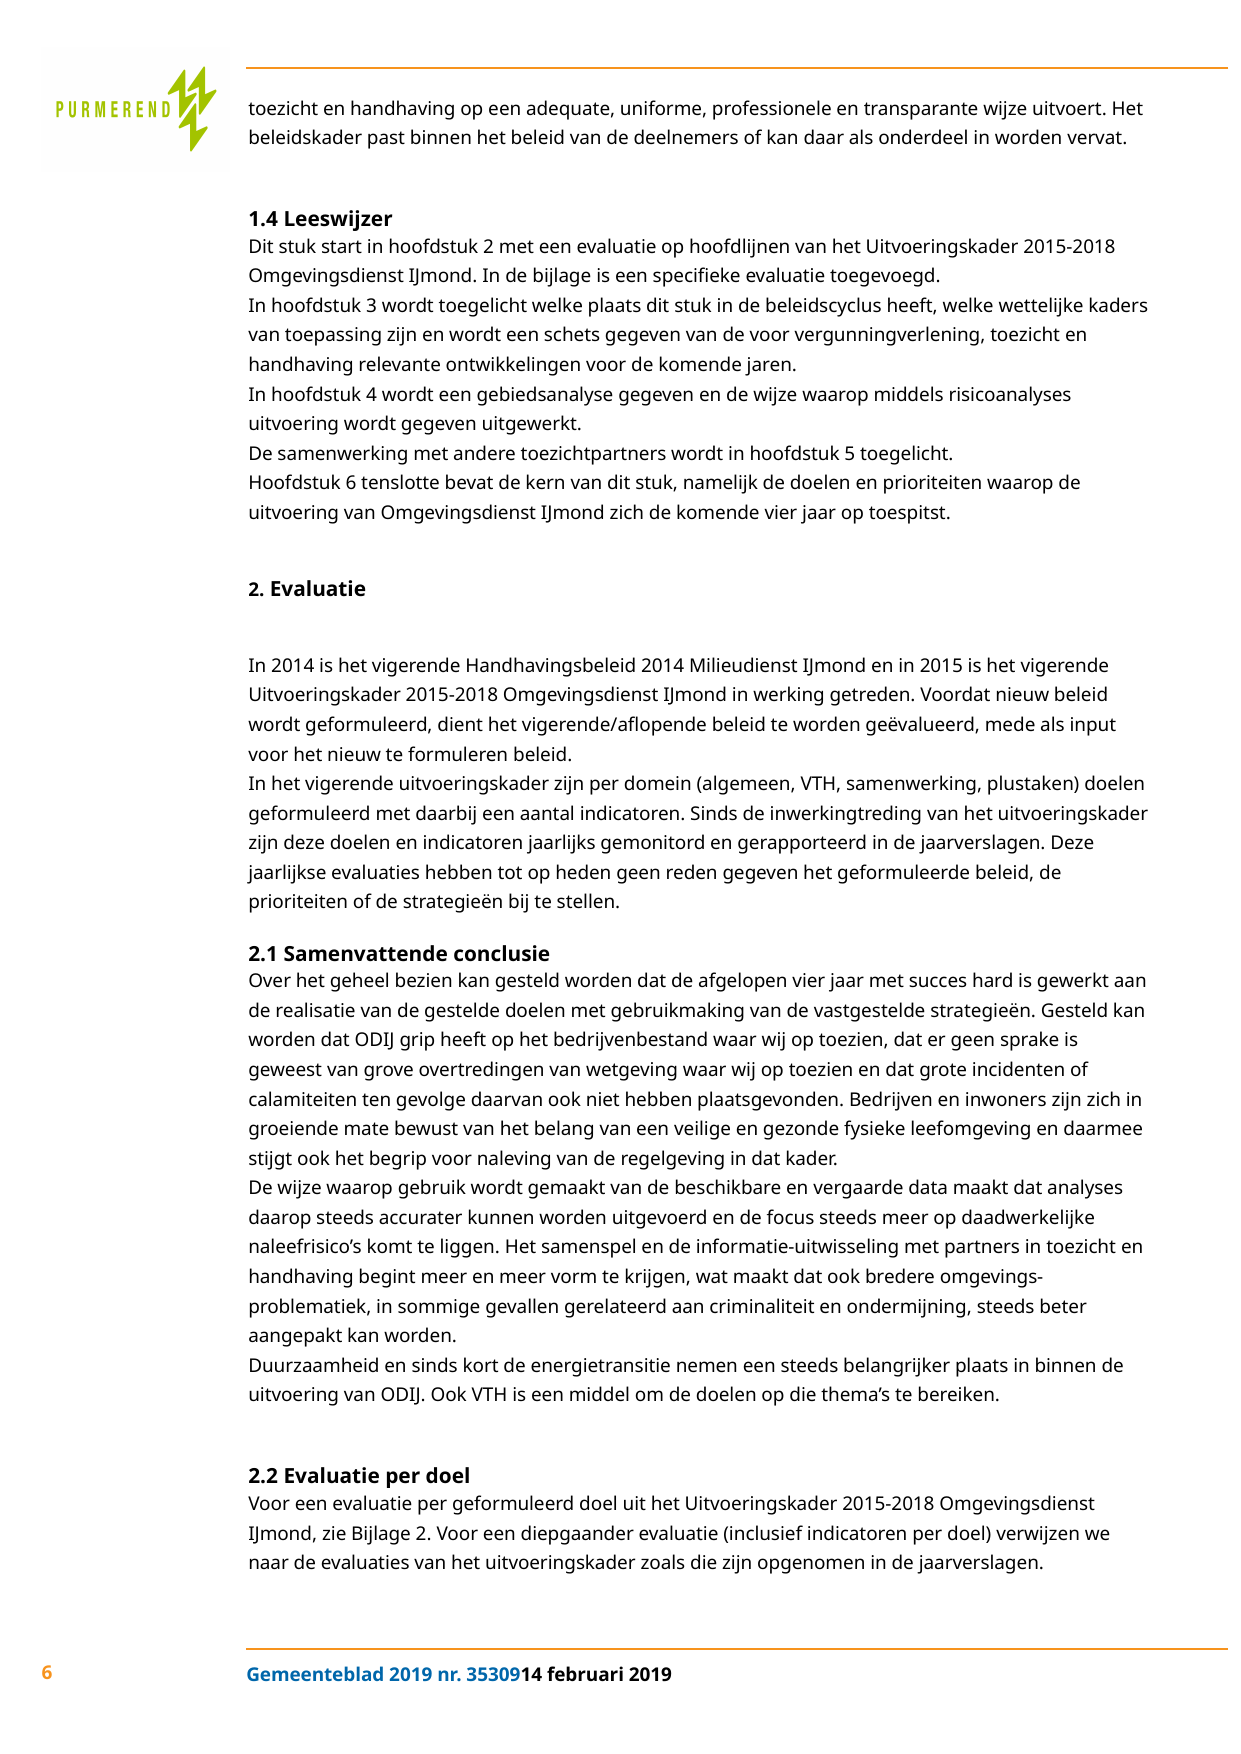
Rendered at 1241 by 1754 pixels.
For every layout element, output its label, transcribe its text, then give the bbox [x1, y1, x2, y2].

text Hoofdstuk 6 tenslotte bevat de kern van dit stuk, namelijk de doelen en prioriteiten waarop de uitvoering van Omgevingsdienst IJmond zich de komende vier jaar op toespitst. [248, 469, 1152, 525]
text Over het geheel bezien kan gesteld worden dat de afgelopen vier jaar met succes hard is gewerkt aan de realisatie van de gestelde doelen met gebruikmaking van de vastgestelde strategieën. Gesteld kan worden dat ODIJ grip heeft op het bedrijvenbestand waar wij op toezien, dat er geen sprake is geweest van grove overtredingen van wetgeving waar wij op toezien en dat grote incidenten of calamiteiten ten gevolge daarvan ook niet hebben plaatsgevonden. Bedrijven en inwoners zijn zich in groeiende mate bewust van het belang van een veilige en gezonde fysieke leefomgeving en daarmee stijgt ook het begrip voor naleving van de regelgeving in dat kader. [248, 967, 1152, 1171]
text De wijze waarop gebruik wordt gemaakt van de beschikbare en vergaarde data maakt dat analyses daarop steeds accurater kunnen worden uitgevoerd en de focus steeds meer op daadwerkelijke naleefrisico’s komt te liggen. Het samenspel en de informatie-uitwisseling met partners in toezicht en handhaving begint meer en meer vorm te krijgen, wat maakt dat ook bredere omgevings-problematiek, in sommige gevallen gerelateerd aan criminaliteit en ondermijning, steeds beter aangepakt kan worden. [248, 1174, 1152, 1348]
text De samenwerking met andere toezichtpartners wordt in hoofdstuk 5 toegelicht. [248, 440, 1152, 466]
text Dit stuk start in hoofdstuk 2 met een evaluatie op hoofdlijnen van het Uitvoeringskader 2015-2018 Omgevingsdienst IJmond. In de bijlage is een specifieke evaluatie toegevoegd. [248, 233, 1152, 288]
text In het vigerende uitvoeringskader zijn per domein (algemeen, VTH, samenwerking, plustaken) doelen geformuleerd met daarbij een aantal indicatoren. Sinds de inwerkingtreding van het uitvoeringskader zijn deze doelen en indicatoren jaarlijks gemonitord en gerapporteerd in de jaarverslagen. Deze jaarlijkse evaluaties hebben tot op heden geen reden gegeven het geformuleerde beleid, de prioriteiten of de strategieën bij te stellen. [248, 770, 1152, 914]
text 2.2 Evaluatie per doel [248, 1462, 1152, 1490]
text In hoofdstuk 3 wordt toegelicht welke plaats dit stuk in de beleidscyclus heeft, welke wettelijke kaders van toepassing zijn en wordt een schets gegeven van de voor vergunningverlening, toezicht en handhaving relevante ontwikkelingen voor de komende jaren. [248, 292, 1152, 377]
text 1.4 Leeswijzer [248, 204, 1152, 233]
text In 2014 is het vigerende Handhavingsbeleid 2014 Milieudienst IJmond en in 2015 is het vigerende Uitvoeringskader 2015-2018 Omgevingsdienst IJmond in werking getreden. Voordat nieuw beleid wordt geformuleerd, dient het vigerende/aflopende beleid te worden geëvalueerd, mede als input voor het nieuw te formuleren beleid. [248, 652, 1152, 766]
text 2.1 Samenvattende conclusie [248, 939, 1152, 967]
text Voor een evaluatie per geformuleerd doel uit het Uitvoeringskader 2015-2018 Omgevingsdienst IJmond, zie Bijlage 2. Voor een diepgaander evaluatie (inclusief indicatoren per doel) verwijzen we naar de evaluaties van het uitvoeringskader zoals die zijn opgenomen in de jaarverslagen. [248, 1490, 1152, 1575]
text Duurzaamheid en sinds kort de energietransitie nemen een steeds belangrijker plaats in binnen de uitvoering van ODIJ. Ook VTH is een middel om de doelen op die thema’s te bereiken. [248, 1352, 1152, 1407]
text toezicht en handhaving op een adequate, uniforme, professionele en transparante wijze uitvoert. Het beleidskader past binnen het beleid van de deelnemers of kan daar als onderdeel in worden vervat. [248, 95, 1152, 150]
text 2. Evaluatie [248, 574, 1152, 603]
text In hoofdstuk 4 wordt een gebiedsanalyse gegeven en de wijze waarop middels risicoanalyses uitvoering wordt gegeven uitgewerkt. [248, 381, 1152, 436]
picture [41, 47, 231, 172]
